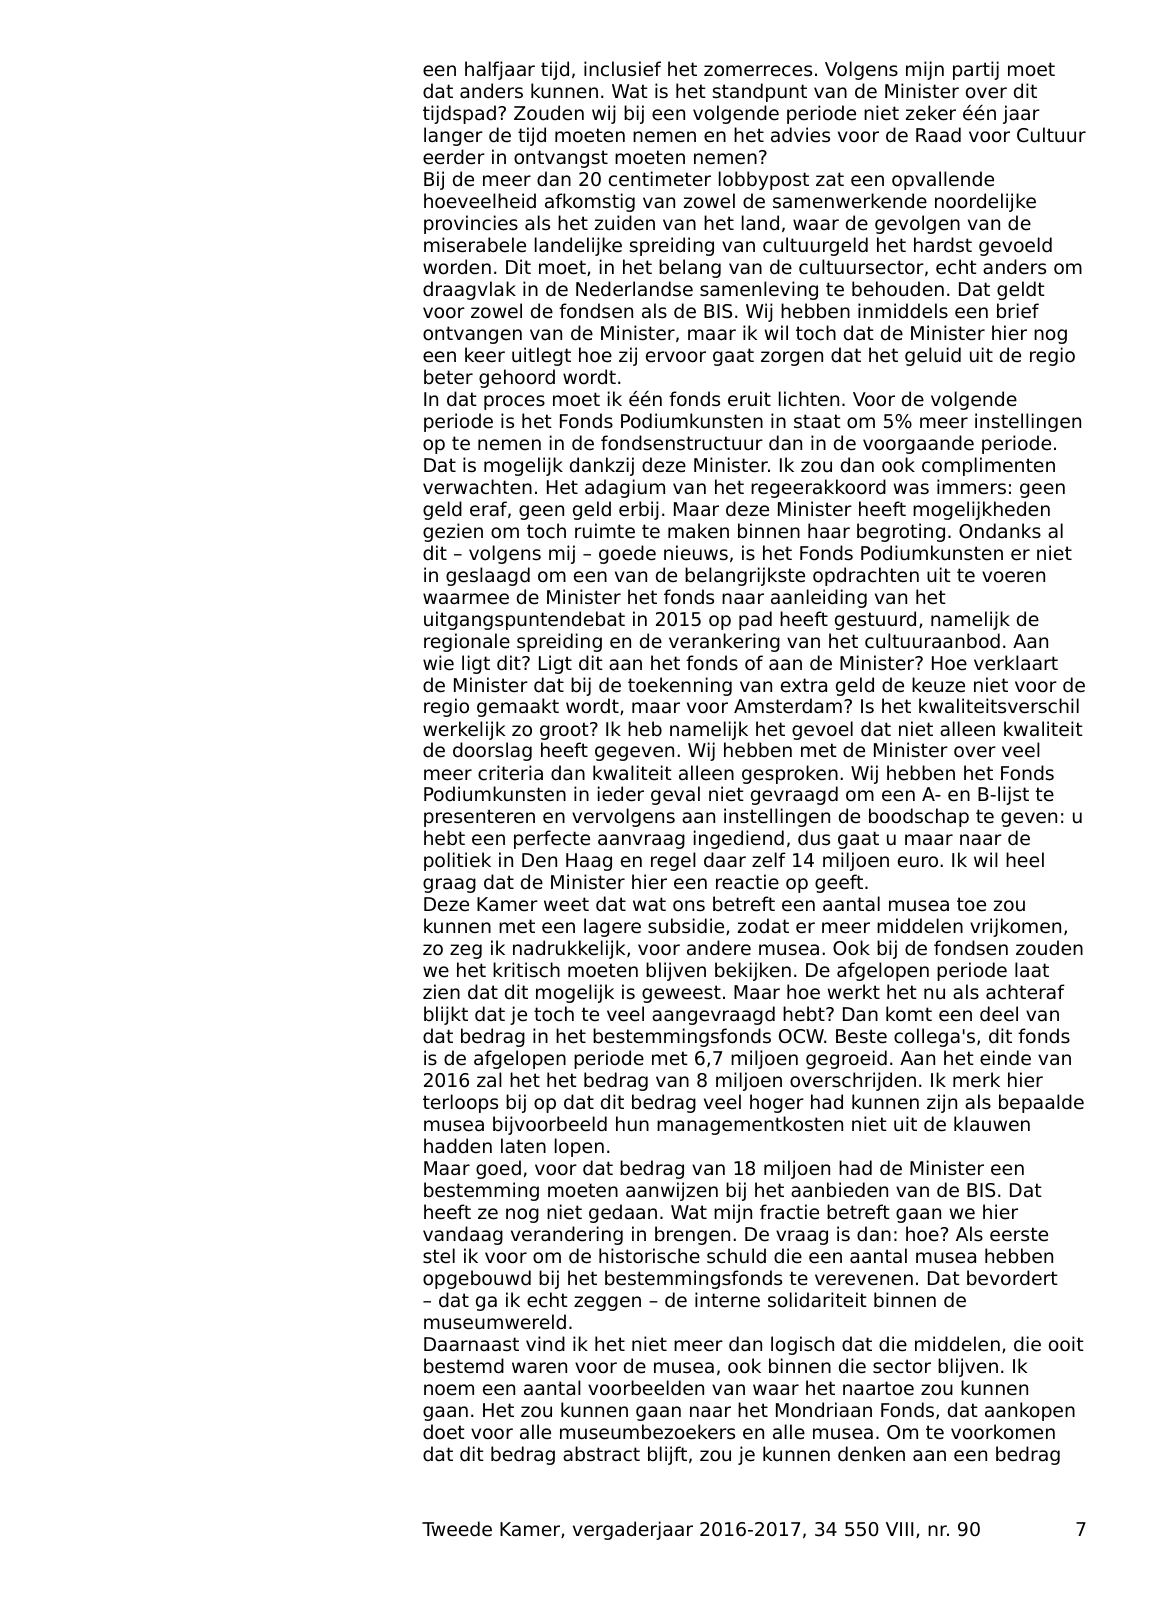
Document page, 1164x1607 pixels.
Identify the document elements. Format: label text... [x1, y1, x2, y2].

text Daarnaast vind ik het niet meer dan logisch dat die middelen, die ooit bestemd waren voor de musea, ook binnen die sector blijven. Ik noem een aantal voorbeelden van waar het naartoe zou kunnen gaan. Het zou kunnen gaan naar het Mondriaan Fonds, dat aankopen doet voor alle museumbezoekers en alle musea. Om te voorkomen dat dit bedrag abstract blijft, zou je kunnen denken aan een bedrag [422, 1334, 1087, 1466]
text een halfjaar tijd, inclusief het zomerreces. Volgens mijn partij moet dat anders kunnen. Wat is het standpunt van de Minister over dit tijdspad? Zouden wij bij een volgende periode niet zeker één jaar langer de tijd moeten nemen en het advies voor de Raad voor Cultuur eerder in ontvangst moeten nemen? [422, 59, 1087, 169]
text In dat proces moet ik één fonds eruit lichten. Voor de volgende periode is het Fonds Podiumkunsten in staat om 5% meer instellingen op te nemen in de fondsenstructuur dan in de voorgaande periode. Dat is mogelijk dankzij deze Minister. Ik zou dan ook complimenten verwachten. Het adagium van het regeerakkoord was immers: geen geld eraf, geen geld erbij. Maar deze Minister heeft mogelijkheden gezien om toch ruimte te maken binnen haar begroting. Ondanks al dit – volgens mij – goede nieuws, is het Fonds Podiumkunsten er niet in geslaagd om een van de belangrijkste opdrachten uit te voeren waarmee de Minister het fonds naar aanleiding van het uitgangspuntendebat in 2015 op pad heeft gestuurd, namelijk de regionale spreiding en de verankering van het cultuuraanbod. Aan wie ligt dit? Ligt dit aan het fonds of aan de Minister? Hoe verklaart de Minister dat bij de toekenning van extra geld de keuze niet voor de regio gemaakt wordt, maar voor Amsterdam? Is het kwaliteitsverschil werkelijk zo groot? Ik heb namelijk het gevoel dat niet alleen kwaliteit de doorslag heeft gegeven. Wij hebben met de Minister over veel meer criteria dan kwaliteit alleen gesproken. Wij hebben het Fonds Podiumkunsten in ieder geval niet gevraagd om een A- en B-lijst te presenteren en vervolgens aan instellingen de boodschap te geven: u hebt een perfecte aanvraag ingediend, dus gaat u maar naar de politiek in Den Haag en regel daar zelf 14 miljoen euro. Ik wil heel graag dat de Minister hier een reactie op geeft. [422, 389, 1087, 894]
text Maar goed, voor dat bedrag van 18 miljoen had de Minister een bestemming moeten aanwijzen bij het aanbieden van de BIS. Dat heeft ze nog niet gedaan. Wat mijn fractie betreft gaan we hier vandaag verandering in brengen. De vraag is dan: hoe? Als eerste stel ik voor om de historische schuld die een aantal musea hebben opgebouwd bij het bestemmingsfonds te verevenen. Dat bevordert – dat ga ik echt zeggen – de interne solidariteit binnen de museumwereld. [422, 1158, 1087, 1334]
text Bij de meer dan 20 centimeter lobbypost zat een opvallende hoeveelheid afkomstig van zowel de samenwerkende noordelijke provincies als het zuiden van het land, waar de gevolgen van de miserabele landelijke spreiding van cultuurgeld het hardst gevoeld worden. Dit moet, in het belang van de cultuursector, echt anders om draagvlak in de Nederlandse samenleving te behouden. Dat geldt voor zowel de fondsen als de BIS. Wij hebben inmiddels een brief ontvangen van de Minister, maar ik wil toch dat de Minister hier nog een keer uitlegt hoe zij ervoor gaat zorgen dat het geluid uit de regio beter gehoord wordt. [422, 169, 1087, 389]
text Deze Kamer weet dat wat ons betreft een aantal musea toe zou kunnen met een lagere subsidie, zodat er meer middelen vrijkomen, zo zeg ik nadrukkelijk, voor andere musea. Ook bij de fondsen zouden we het kritisch moeten blijven bekijken. De afgelopen periode laat zien dat dit mogelijk is geweest. Maar hoe werkt het nu als achteraf blijkt dat je toch te veel aangevraagd hebt? Dan komt een deel van dat bedrag in het bestemmingsfonds OCW. Beste collega's, dit fonds is de afgelopen periode met 6,7 miljoen gegroeid. Aan het einde van 2016 zal het het bedrag van 8 miljoen overschrijden. Ik merk hier terloops bij op dat dit bedrag veel hoger had kunnen zijn als bepaalde musea bijvoorbeeld hun managementkosten niet uit de klauwen hadden laten lopen. [422, 894, 1087, 1158]
